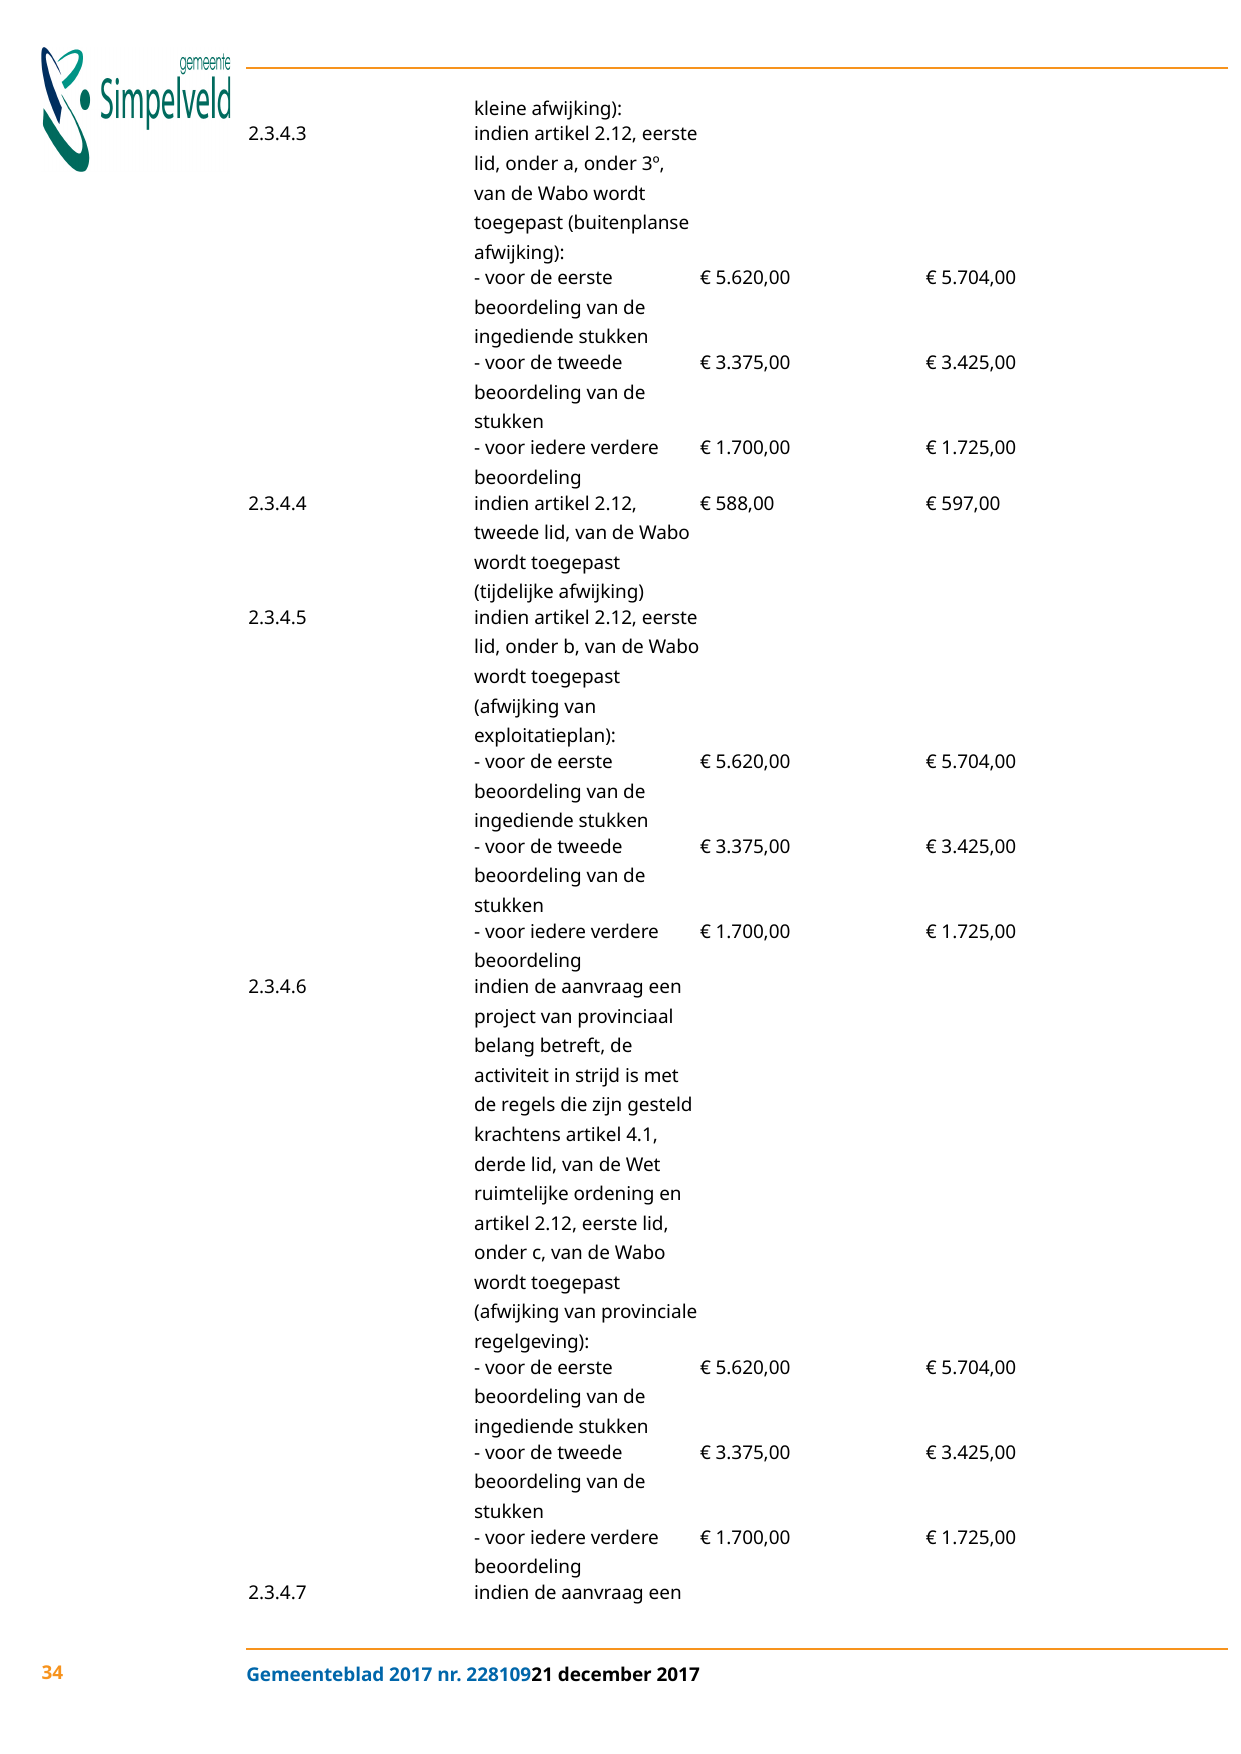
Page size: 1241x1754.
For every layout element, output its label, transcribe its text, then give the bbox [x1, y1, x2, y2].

table_cell € 588,00 [700, 490, 926, 604]
table_cell [248, 350, 474, 434]
table_cell kleine afwijking): [474, 95, 700, 121]
table_cell [926, 121, 1152, 264]
table_cell [248, 265, 474, 349]
table_cell € 5.620,00 [700, 748, 926, 833]
table_cell € 3.375,00 [700, 833, 926, 918]
table_cell € 3.425,00 [926, 350, 1152, 434]
table_cell 2.3.4.5 [248, 604, 474, 748]
table_cell € 1.700,00 [700, 1524, 926, 1579]
table_cell [248, 918, 474, 973]
table_cell € 3.375,00 [700, 1439, 926, 1524]
table_cell € 5.620,00 [700, 1354, 926, 1439]
table_cell [926, 95, 1152, 121]
table_cell [248, 1439, 474, 1524]
table_cell € 3.425,00 [926, 1439, 1152, 1524]
table_cell - voor de tweede beoordeling van de stukken [474, 833, 700, 918]
table_cell - voor de eerste beoordeling van de ingediende stukken [474, 265, 700, 349]
table_cell [926, 973, 1152, 1354]
table_cell [700, 1579, 926, 1605]
table_cell indien artikel 2.12, tweede lid, van de Wabo wordt toegepast (tijdelijke afwijking) [474, 490, 700, 604]
table_cell [248, 1524, 474, 1579]
table_cell € 1.725,00 [926, 918, 1152, 973]
table_cell € 597,00 [926, 490, 1152, 604]
table_cell - voor iedere verdere beoordeling [474, 434, 700, 490]
table_cell [248, 833, 474, 918]
table_cell - voor de eerste beoordeling van de ingediende stukken [474, 748, 700, 833]
table_cell € 3.425,00 [926, 833, 1152, 918]
table_cell 2.3.4.3 [248, 121, 474, 264]
table_cell [248, 1354, 474, 1439]
table_cell € 1.725,00 [926, 1524, 1152, 1579]
table_cell - voor de tweede beoordeling van de stukken [474, 1439, 700, 1524]
table_cell € 5.620,00 [700, 265, 926, 349]
table_cell € 5.704,00 [926, 265, 1152, 349]
table_cell - voor de tweede beoordeling van de stukken [474, 350, 700, 434]
table_cell [700, 121, 926, 264]
table_cell € 5.704,00 [926, 748, 1152, 833]
table_cell - voor iedere verdere beoordeling [474, 1524, 700, 1579]
table_cell indien de aanvraag een [474, 1579, 700, 1605]
picture [41, 47, 231, 172]
table_cell 2.3.4.6 [248, 973, 474, 1354]
table_cell [926, 604, 1152, 748]
table_cell indien artikel 2.12, eerste lid, onder a, onder 3º, van de Wabo wordt toegepast (buitenplanse afwijking): [474, 121, 700, 264]
table_cell indien artikel 2.12, eerste lid, onder b, van de Wabo wordt toegepast (afwijking van exploitatieplan): [474, 604, 700, 748]
table_cell [700, 95, 926, 121]
table_cell - voor iedere verdere beoordeling [474, 918, 700, 973]
table_cell [700, 604, 926, 748]
table_cell [926, 1579, 1152, 1605]
table_cell € 5.704,00 [926, 1354, 1152, 1439]
table_cell [248, 434, 474, 490]
table_cell [248, 95, 474, 121]
table_cell [248, 748, 474, 833]
table_cell - voor de eerste beoordeling van de ingediende stukken [474, 1354, 700, 1439]
table_cell € 3.375,00 [700, 350, 926, 434]
table_cell € 1.725,00 [926, 434, 1152, 490]
table_cell [700, 973, 926, 1354]
table_cell € 1.700,00 [700, 918, 926, 973]
table_cell 2.3.4.4 [248, 490, 474, 604]
table_cell indien de aanvraag een project van provinciaal belang betreft, de activiteit in strijd is met de regels die zijn gesteld krachtens artikel 4.1, derde lid, van de Wet ruimtelijke ordening en artikel 2.12, eerste lid, onder c, van de Wabo wordt toegepast (afwijking van provinciale regelgeving): [474, 973, 700, 1354]
table_cell € 1.700,00 [700, 434, 926, 490]
table_cell 2.3.4.7 [248, 1579, 474, 1605]
